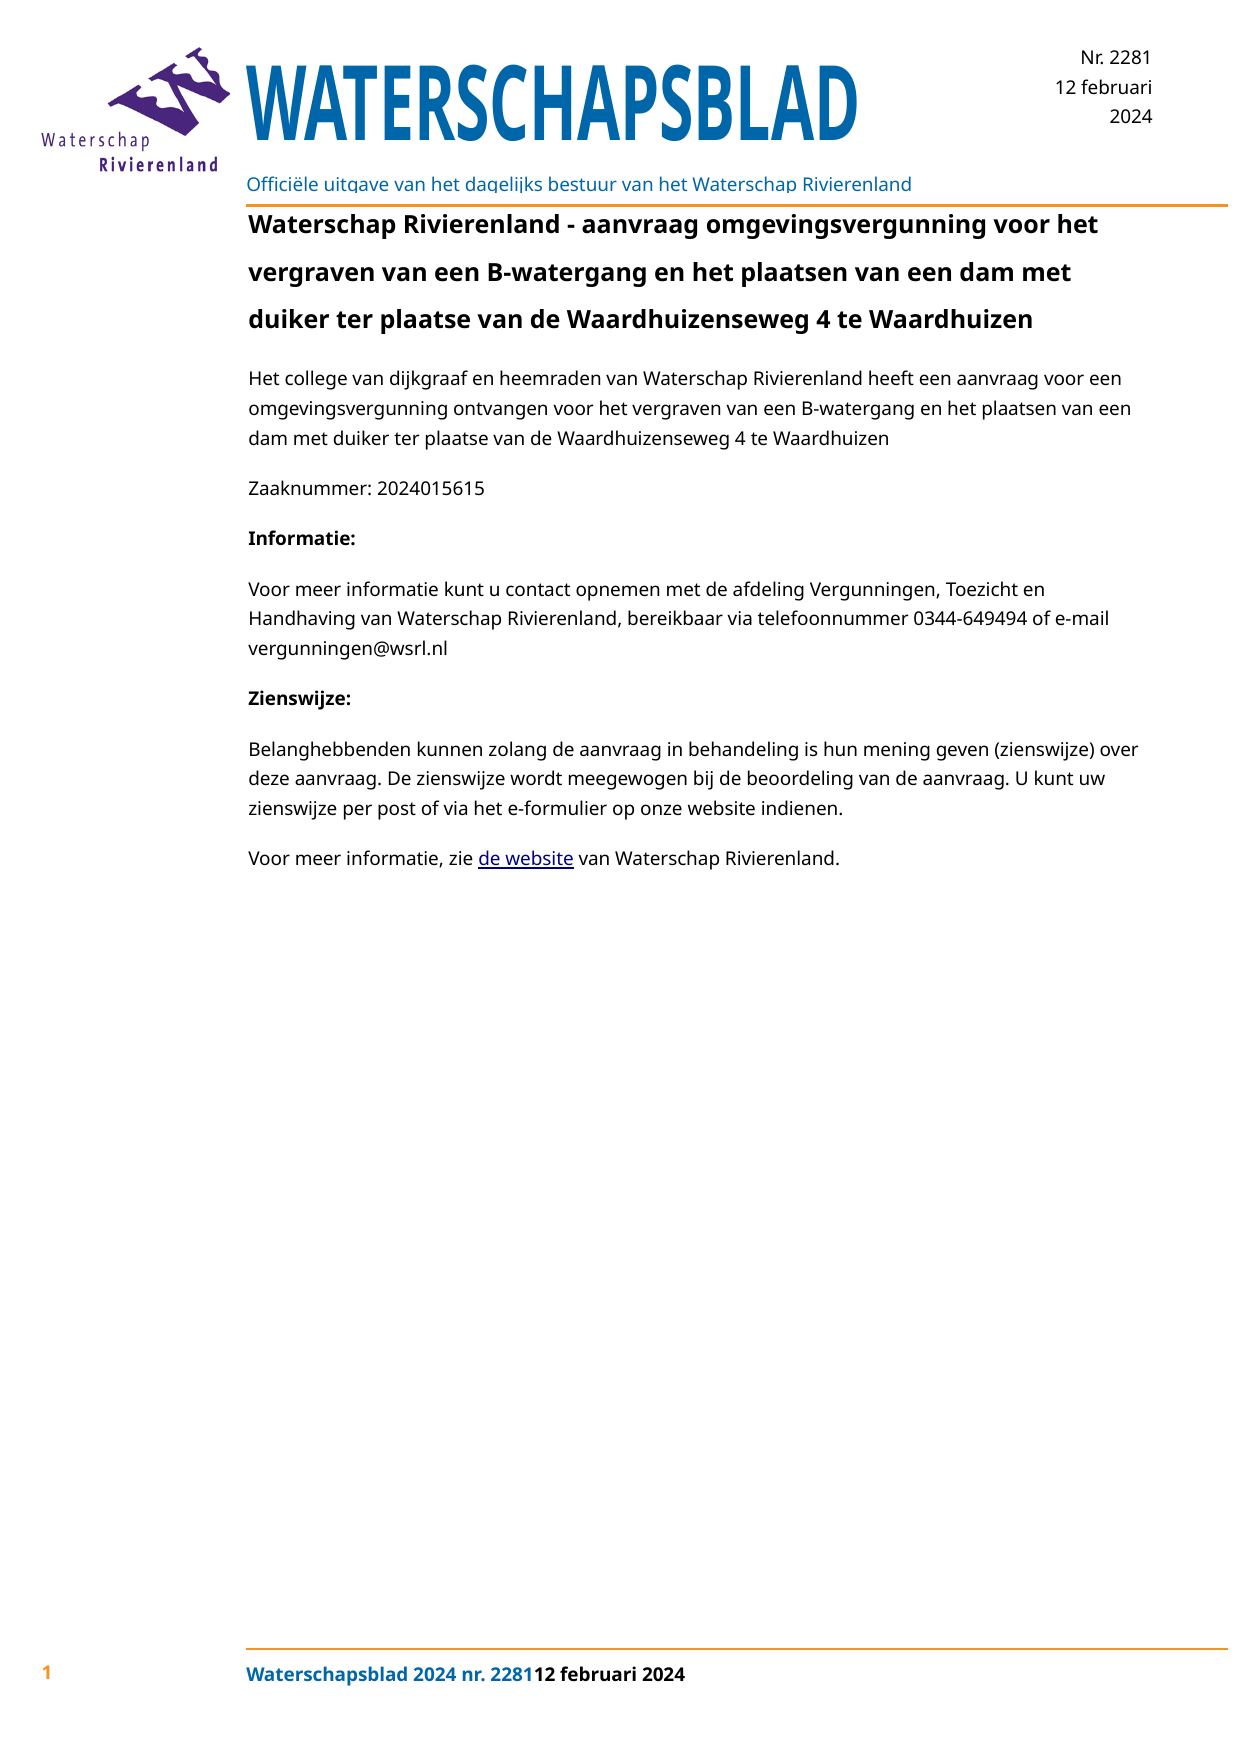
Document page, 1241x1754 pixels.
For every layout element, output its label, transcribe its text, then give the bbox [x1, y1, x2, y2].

text Zienswijze: [248, 686, 1152, 711]
text Informatie: [248, 526, 1152, 551]
text Belanghebbenden kunnen zolang de aanvraag in behandeling is hun mening geven (zienswijze) over deze aanvraag. De zienswijze wordt meegewogen bij de beoordeling van de aanvraag. U kunt uw zienswijze per post of via het e-formulier op onze website indienen. [248, 736, 1152, 821]
text Waterschap Rivierenland - aanvraag omgevingsvergunning voor het vergraven van een B-watergang en het plaatsen van een dam met duiker ter plaatse van de Waardhuizenseweg 4 te Waardhuizen [248, 207, 1152, 336]
text Voor meer informatie, zie de website van Waterschap Rivierenland. [248, 846, 1152, 871]
picture [41, 47, 231, 172]
text Voor meer informatie kunt u contact opnemen met de afdeling Vergunningen, Toezicht en Handhaving van Waterschap Rivierenland, bereikbaar via telefoonnummer 0344-649494 of e-mail vergunningen@wsrl.nl [248, 576, 1152, 661]
text Het college van dijkgraaf en heemraden van Waterschap Rivierenland heeft een aanvraag voor een omgevingsvergunning ontvangen voor het vergraven van een B-watergang en het plaatsen van een dam met duiker ter plaatse van de Waardhuizenseweg 4 te Waardhuizen [248, 366, 1152, 450]
text Zaaknummer: 2024015615 [248, 475, 1152, 501]
